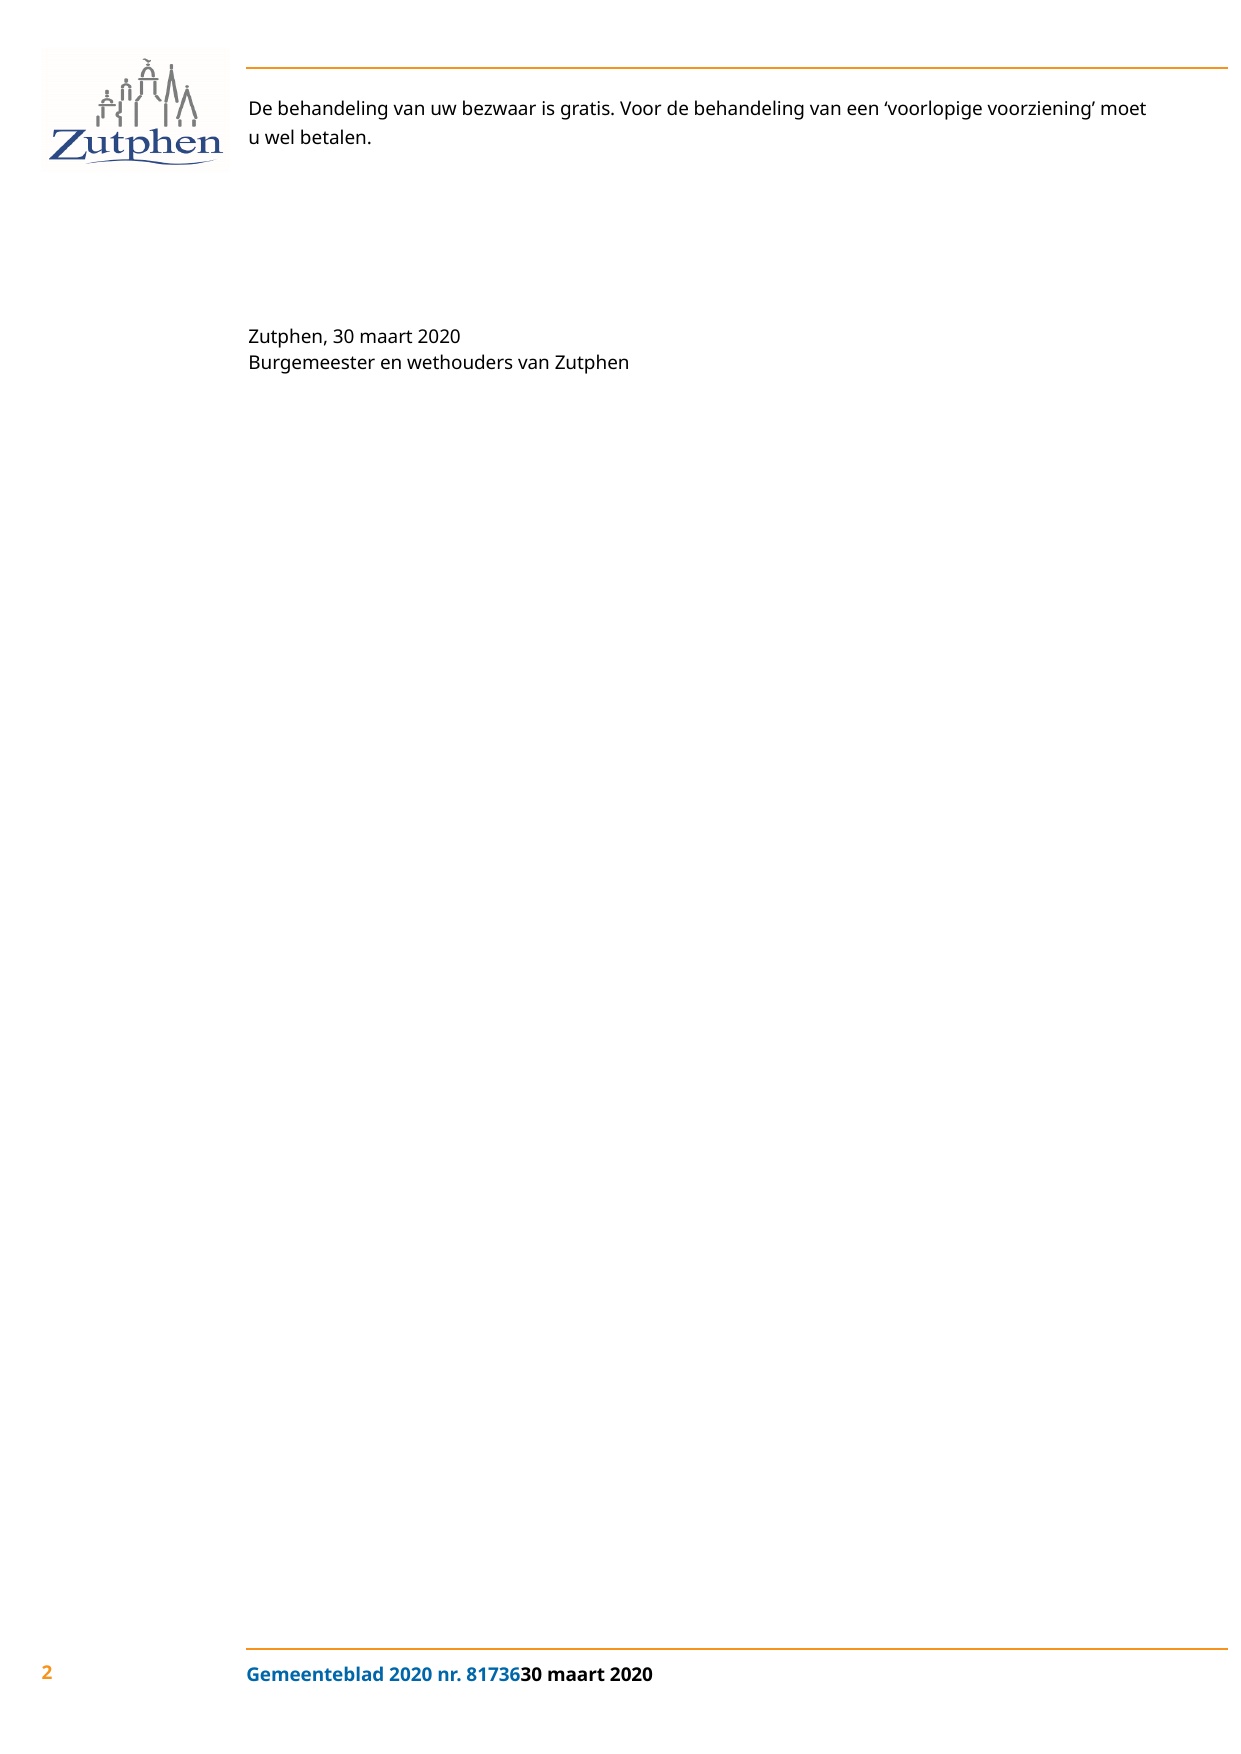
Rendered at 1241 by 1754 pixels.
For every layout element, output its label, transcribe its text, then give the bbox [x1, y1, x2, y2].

text Zutphen, 30 maart 2020 [248, 323, 1152, 349]
picture [41, 47, 231, 172]
text Burgemeester en wethouders van Zutphen [248, 349, 1152, 375]
text De behandeling van uw bezwaar is gratis. Voor de behandeling van een ‘voorlopige voorziening’ moet u wel betalen. [248, 95, 1152, 150]
